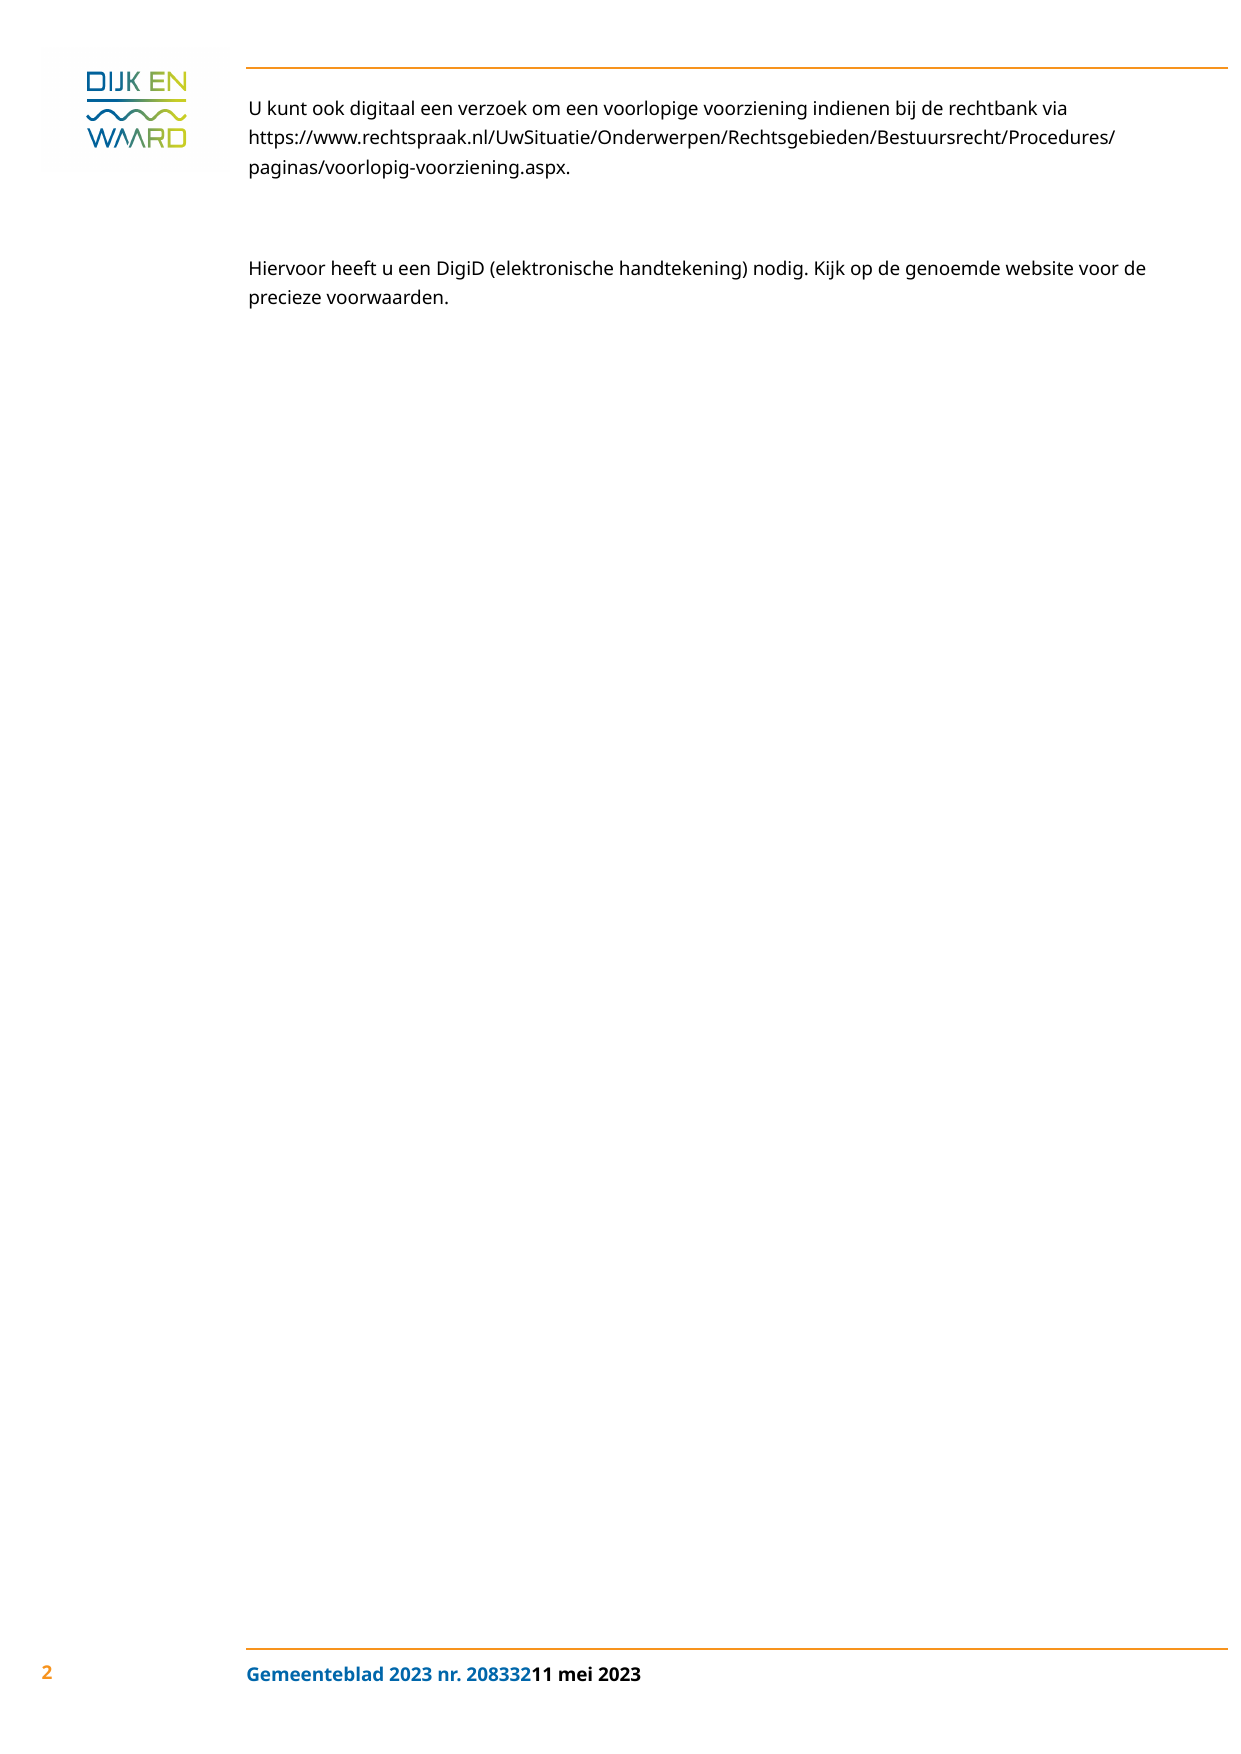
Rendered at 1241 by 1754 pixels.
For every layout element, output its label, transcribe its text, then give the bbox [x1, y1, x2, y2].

text U kunt ook digitaal een verzoek om een voorlopige voorziening indienen bij de rechtbank via https://www.rechtspraak.nl/UwSituatie/Onderwerpen/Rechtsgebieden/Bestuursrecht/Procedures/paginas/voorlopig-voorziening.aspx. [248, 95, 1152, 180]
picture [41, 47, 231, 172]
text Hiervoor heeft u een DigiD (elektronische handtekening) nodig. Kijk op de genoemde website voor de precieze voorwaarden. [248, 255, 1152, 310]
